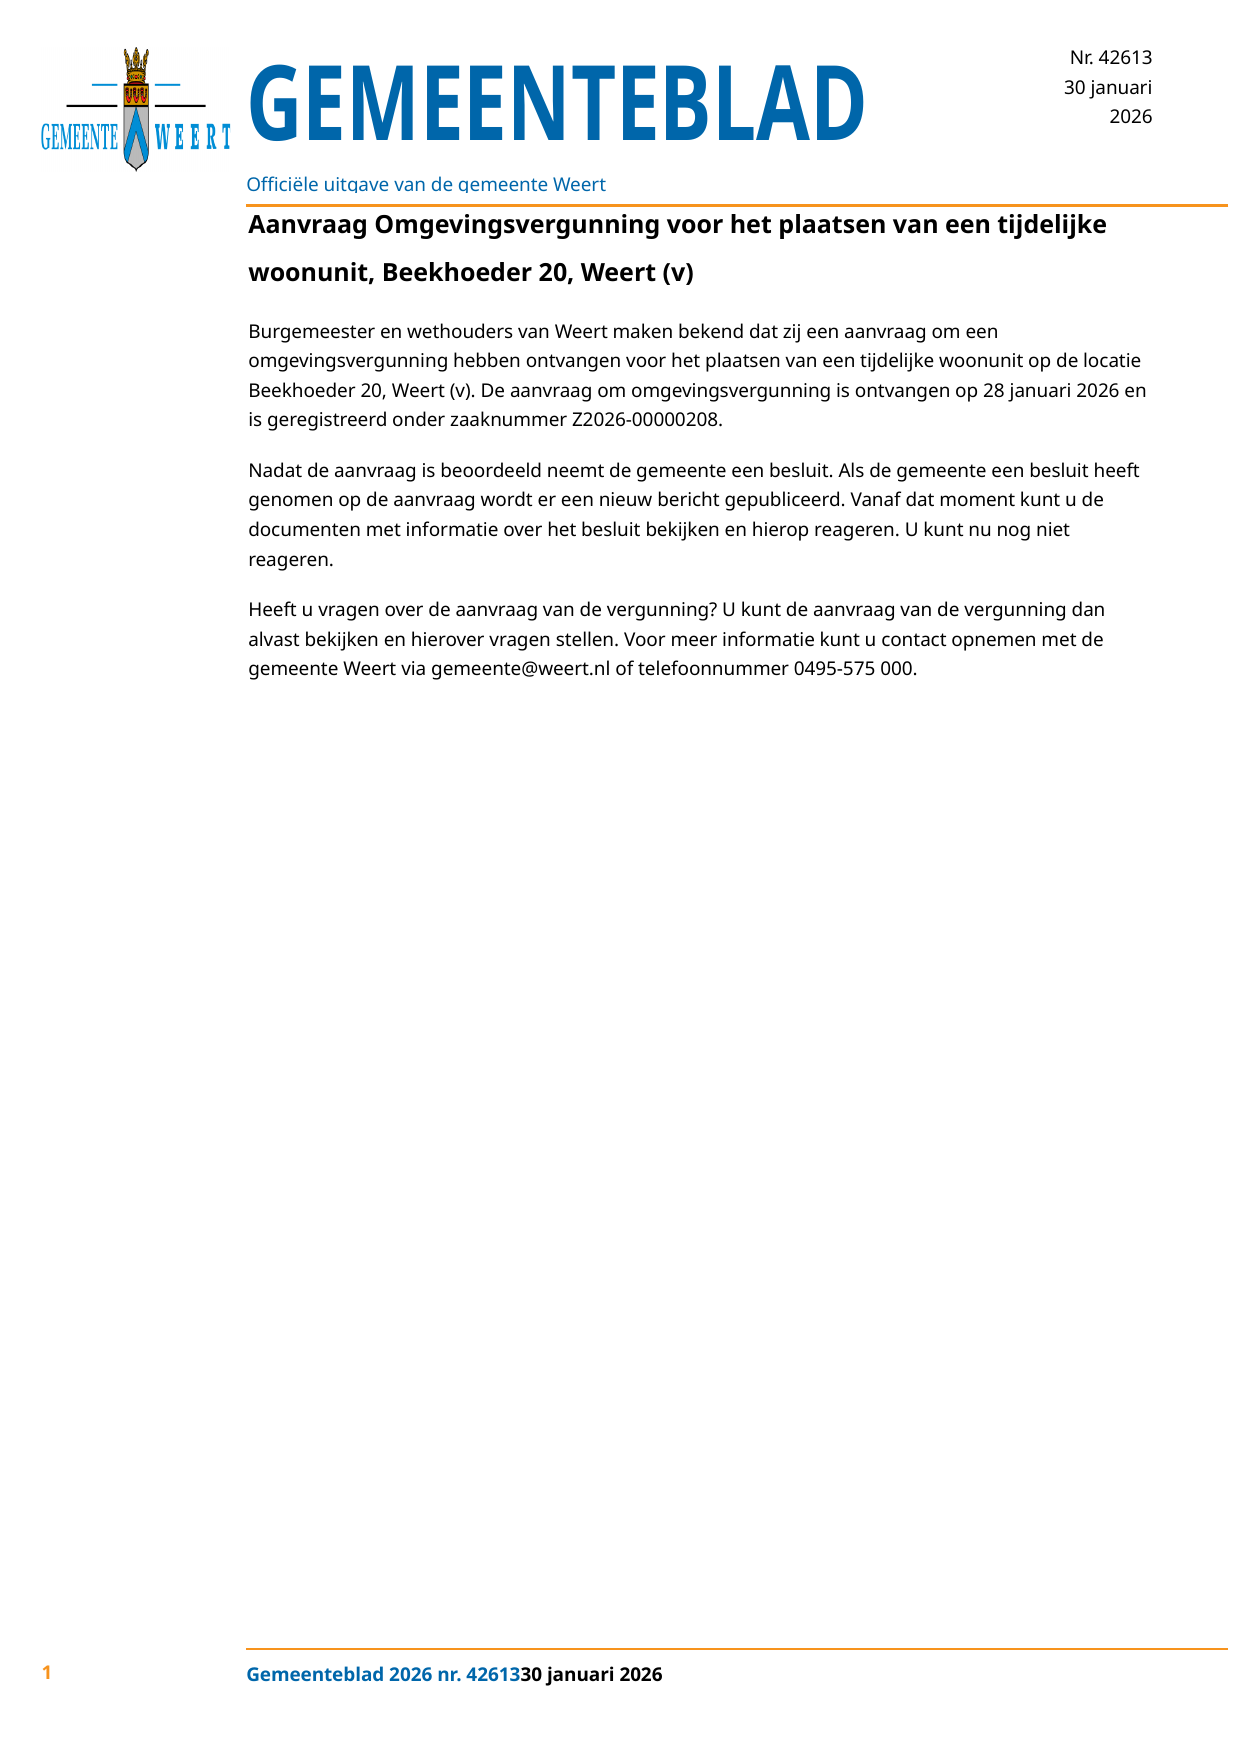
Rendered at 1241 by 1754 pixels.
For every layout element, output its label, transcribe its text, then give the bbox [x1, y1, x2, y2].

text Burgemeester en wethouders van Weert maken bekend dat zij een aanvraag om een omgevingsvergunning hebben ontvangen voor het plaatsen van een tijdelijke woonunit op de locatie Beekhoeder 20, Weert (v). De aanvraag om omgevingsvergunning is ontvangen op 28 januari 2026 en is geregistreerd onder zaaknummer Z2026-00000208. [248, 318, 1152, 432]
picture [41, 47, 231, 172]
text Nadat de aanvraag is beoordeeld neemt de gemeente een besluit. Als de gemeente een besluit heeft genomen op de aanvraag wordt er een nieuw bericht gepubliceerd. Vanaf dat moment kunt u de documenten met informatie over het besluit bekijken en hierop reageren. U kunt nu nog niet reageren. [248, 457, 1152, 572]
text Heeft u vragen over de aanvraag van de vergunning? U kunt de aanvraag van de vergunning dan alvast bekijken en hierover vragen stellen. Voor meer informatie kunt u contact opnemen met de gemeente Weert via gemeente@weert.nl of telefoonnummer 0495-575 000. [248, 596, 1152, 681]
text Aanvraag Omgevingsvergunning voor het plaatsen van een tijdelijke woonunit, Beekhoeder 20, Weert (v) [248, 207, 1152, 288]
